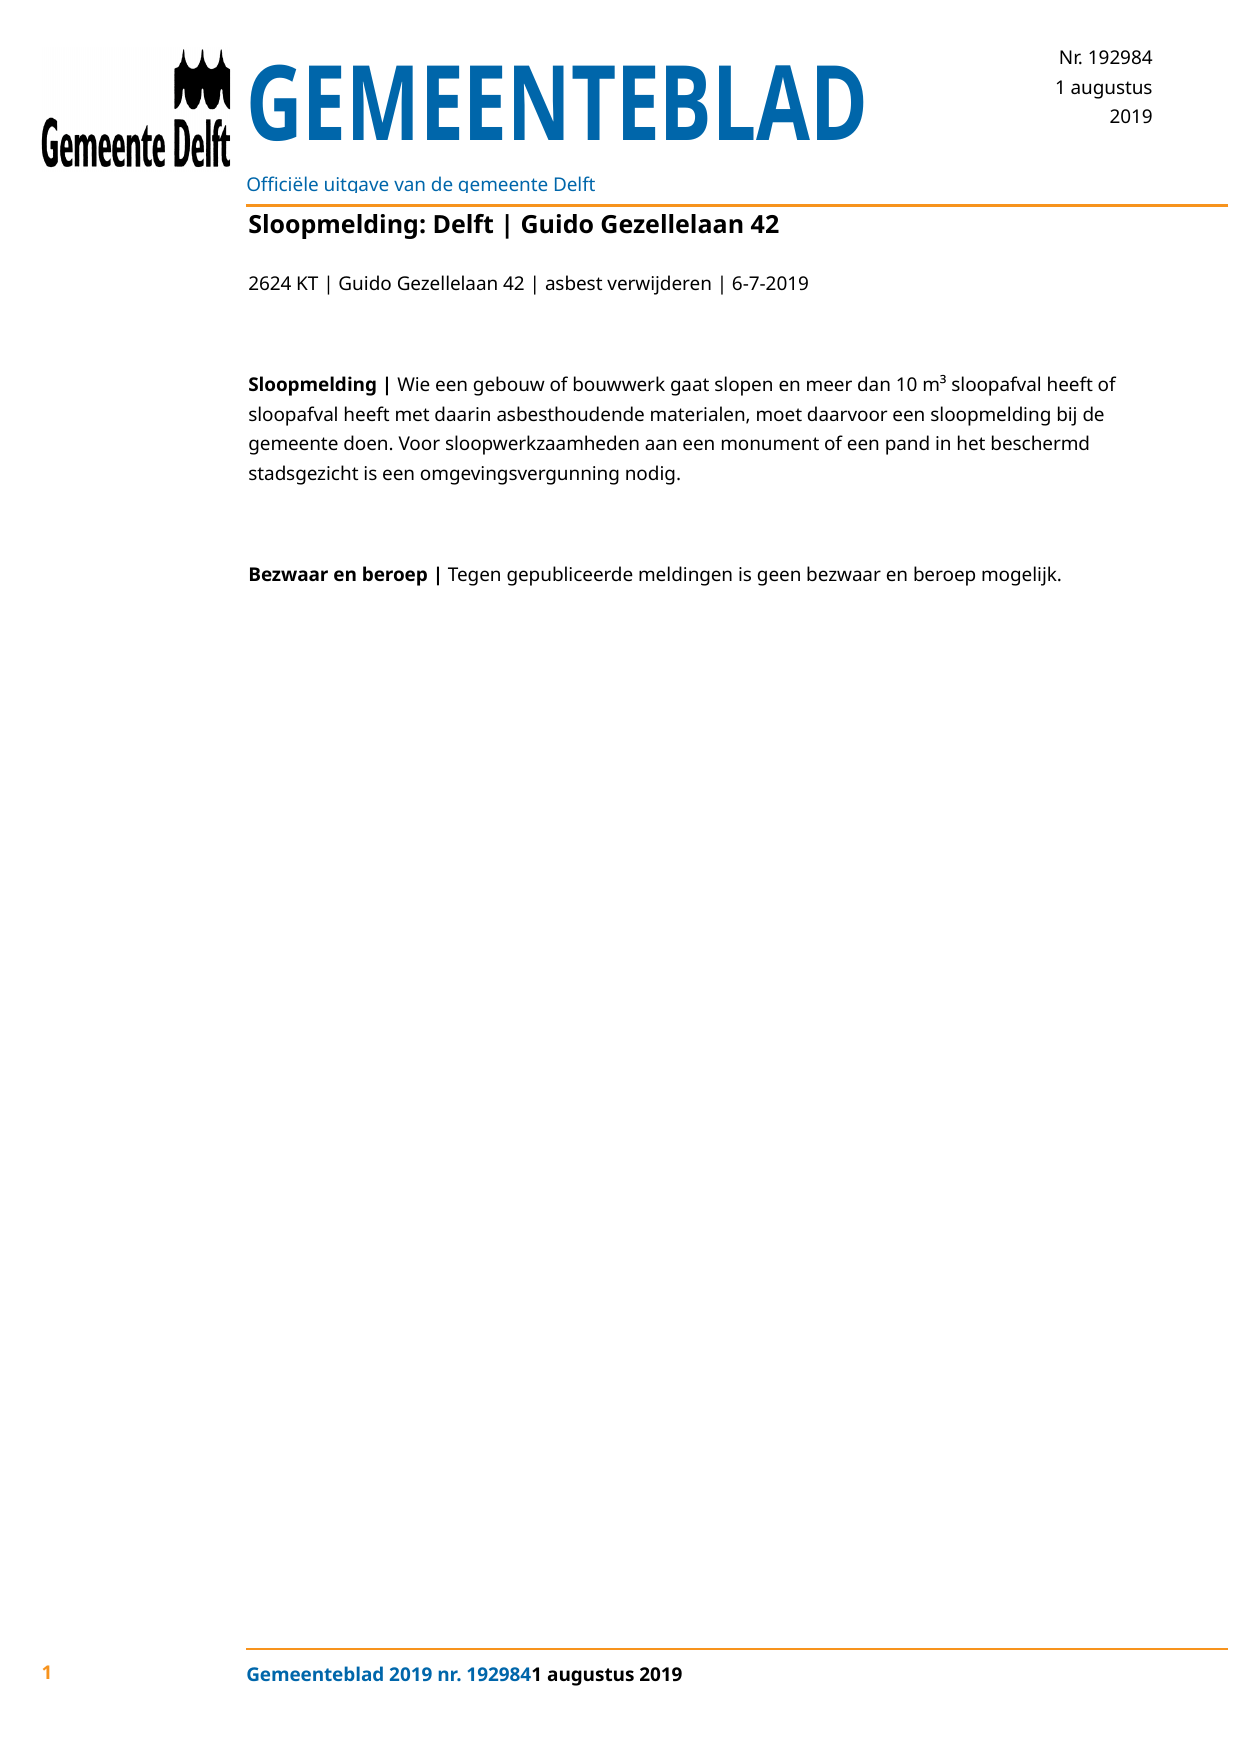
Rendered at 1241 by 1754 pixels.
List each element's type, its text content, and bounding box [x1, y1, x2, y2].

text Bezwaar en beroep | Tegen gepubliceerde meldingen is geen bezwaar en beroep mogelijk. [248, 561, 1152, 586]
picture [41, 47, 231, 172]
text Sloopmelding: Delft | Guido Gezellelaan 42 [248, 207, 1152, 241]
text Sloopmelding | Wie een gebouw of bouwwerk gaat slopen en meer dan 10 m³ sloopafval heeft of sloopafval heeft met daarin asbesthoudende materialen, moet daarvoor een sloopmelding bij de gemeente doen. Voor sloopwerkzaamheden aan een monument of een pand in het beschermd stadsgezicht is een omgevingsvergunning nodig. [248, 371, 1152, 486]
text 2624 KT | Guido Gezellelaan 42 | asbest verwijderen | 6-7-2019 [248, 270, 1152, 296]
